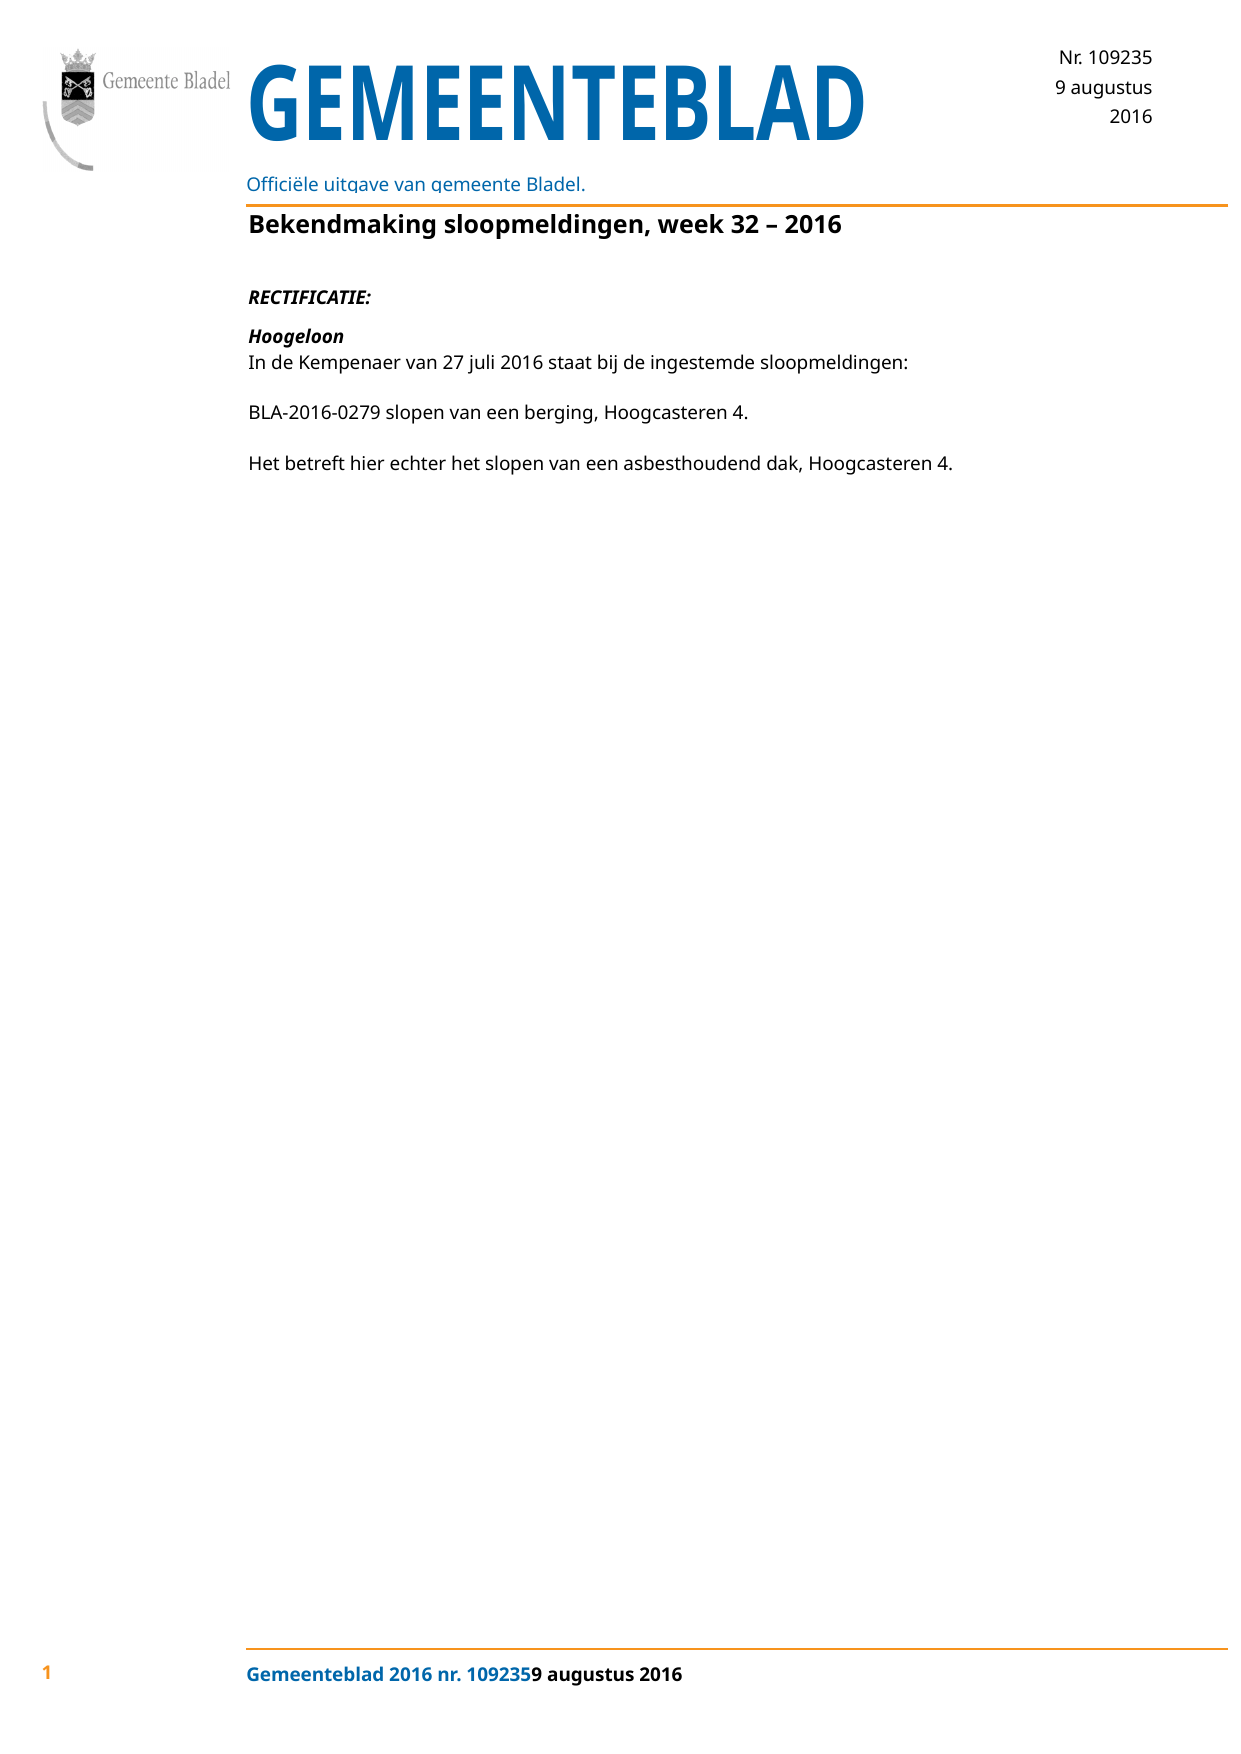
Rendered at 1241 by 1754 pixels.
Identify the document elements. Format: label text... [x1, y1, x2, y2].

text Bekendmaking sloopmeldingen, week 32 – 2016 [248, 207, 1152, 241]
text RECTIFICATIE: [248, 284, 1152, 309]
text In de Kempenaer van 27 juli 2016 staat bij de ingestemde sloopmeldingen: [248, 349, 1152, 374]
text Het betreft hier echter het slopen van een asbesthoudend dak, Hoogcasteren 4. [248, 450, 1152, 475]
text Hoogeloon [248, 323, 1152, 349]
picture [41, 47, 231, 172]
text BLA-2016-0279 slopen van een berging, Hoogcasteren 4. [248, 399, 1152, 425]
